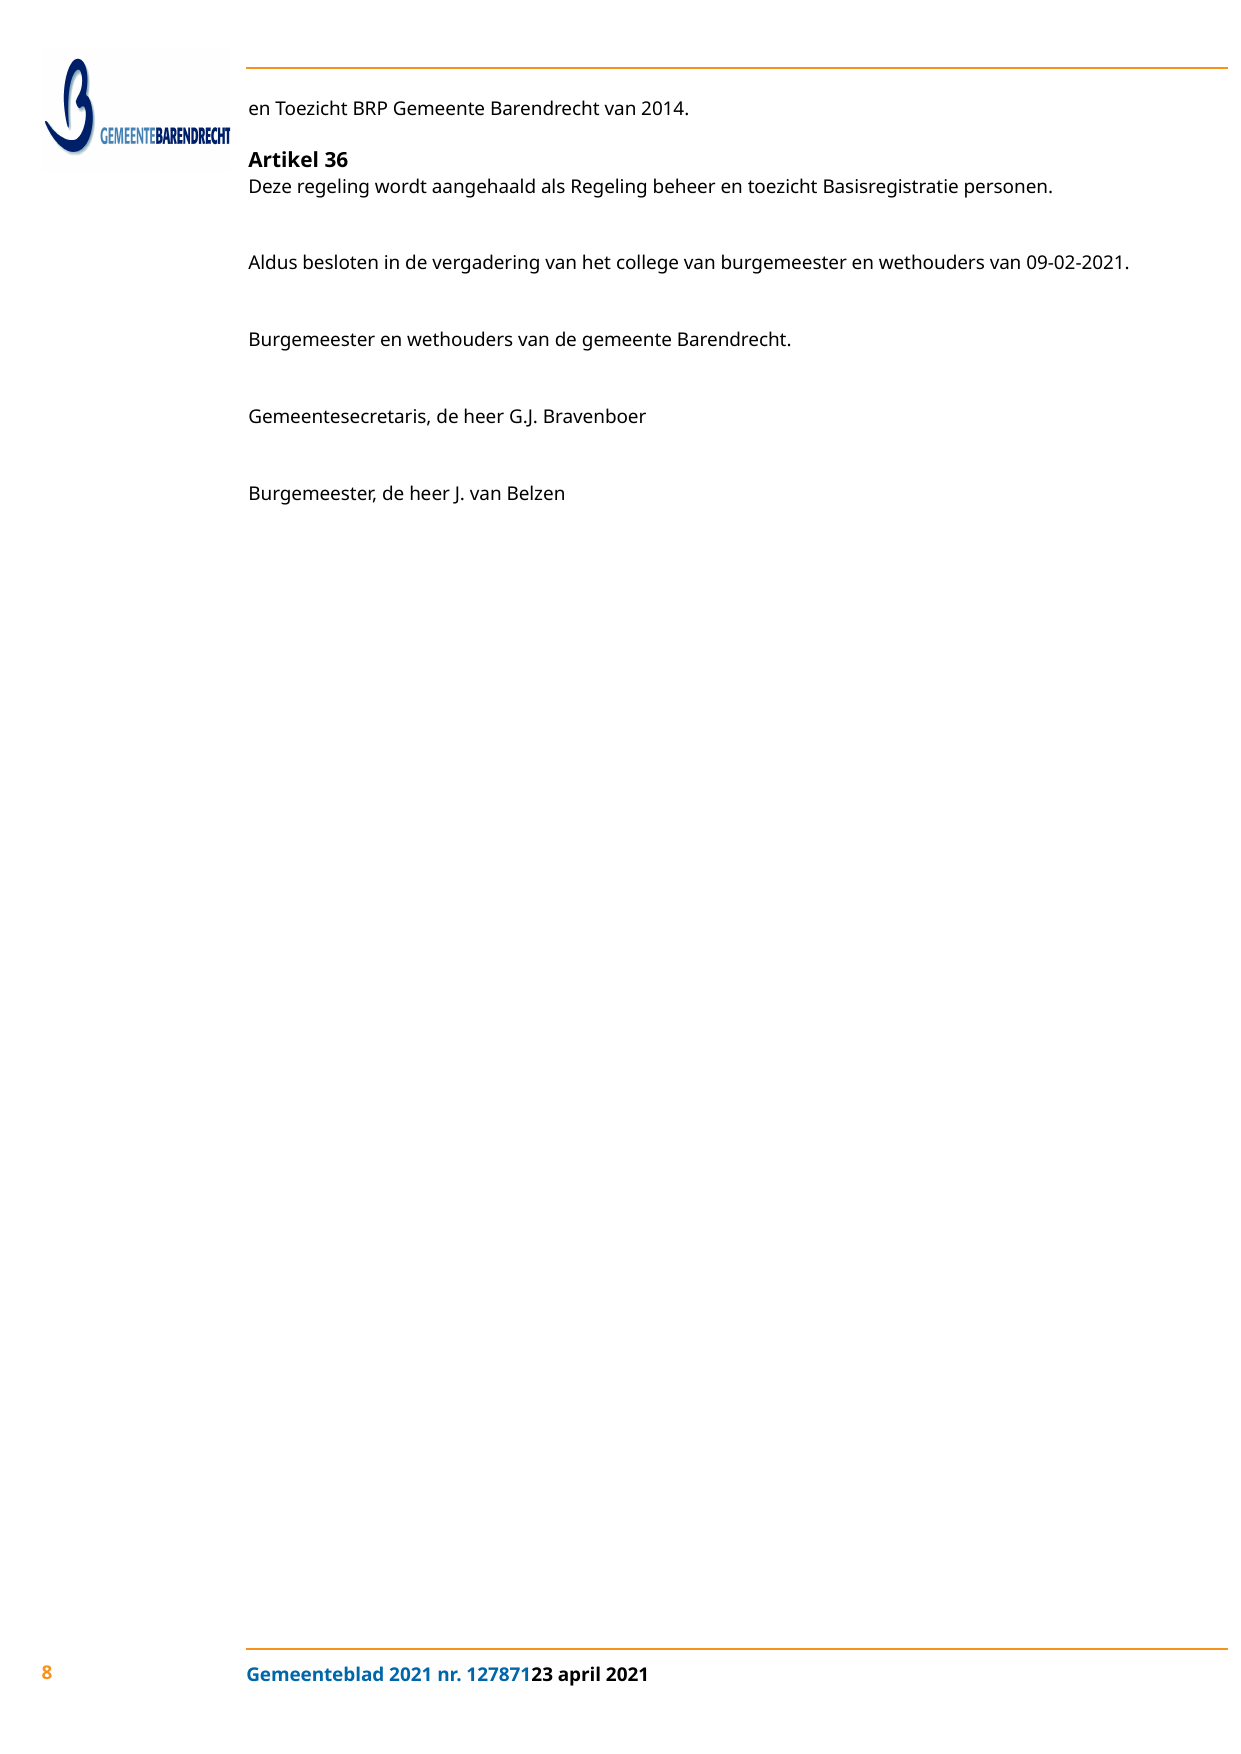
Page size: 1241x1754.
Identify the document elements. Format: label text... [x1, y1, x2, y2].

text Artikel 36 [248, 145, 1152, 174]
text Deze regeling wordt aangehaald als Regeling beheer en toezicht Basisregistratie personen. [248, 174, 1152, 199]
text Burgemeester, de heer J. van Belzen [248, 480, 1152, 506]
text Burgemeester en wethouders van de gemeente Barendrecht. [248, 326, 1152, 352]
text Gemeentesecretaris, de heer G.J. Bravenboer [248, 403, 1152, 429]
text en Toezicht BRP Gemeente Barendrecht van 2014. [248, 95, 1152, 121]
picture [41, 47, 231, 172]
text Aldus besloten in de vergadering van het college van burgemeester en wethouders van 09-02-2021. [248, 249, 1152, 274]
